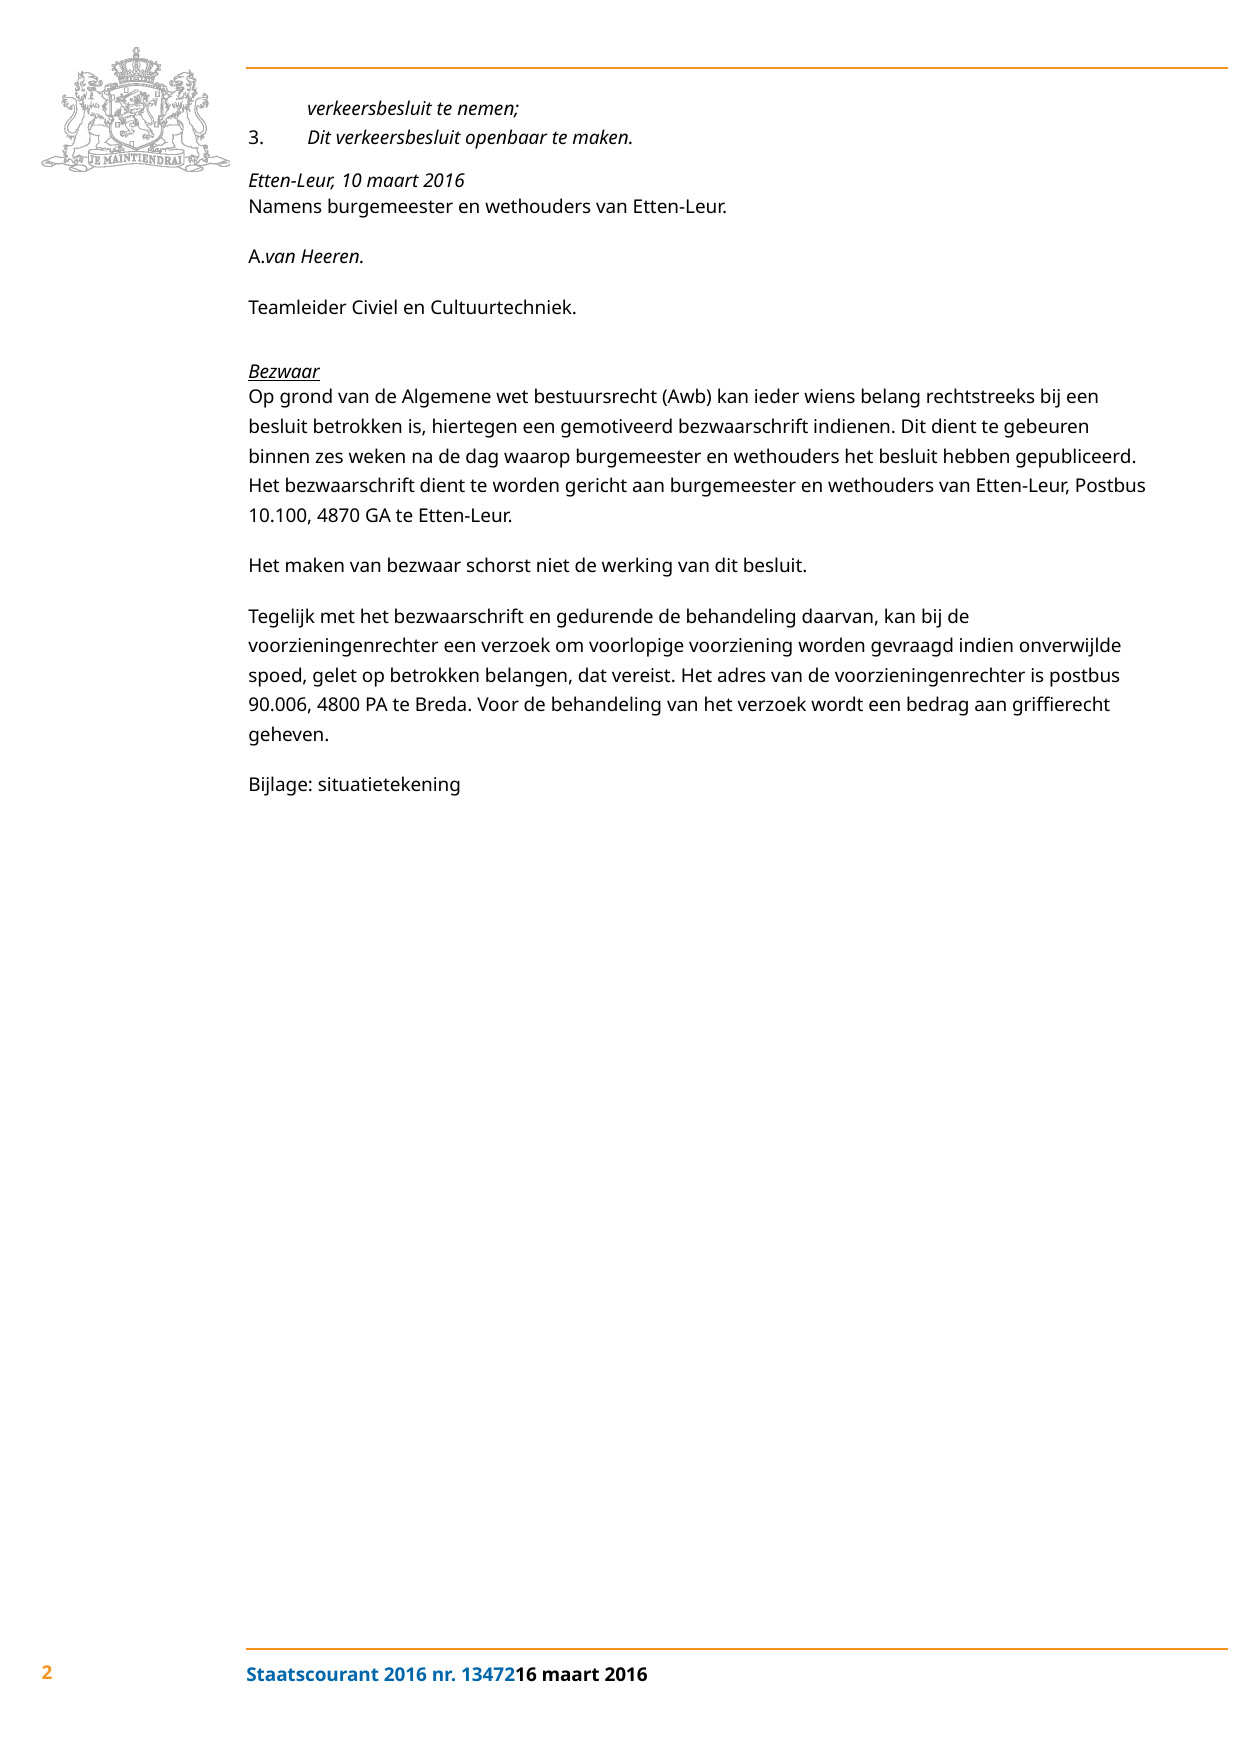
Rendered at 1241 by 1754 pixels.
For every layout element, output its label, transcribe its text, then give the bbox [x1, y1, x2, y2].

text Tegelijk met het bezwaarschrift en gedurende de behandeling daarvan, kan bij de voorzieningenrechter een verzoek om voorlopige voorziening worden gevraagd indien onverwijlde spoed, gelet op betrokken belangen, dat vereist. Het adres van de voorzieningenrechter is postbus 90.006, 4800 PA te Breda. Voor de behandeling van het verzoek wordt een bedrag aan griffierecht geheven. [248, 603, 1152, 747]
text Etten-Leur, 10 maart 2016 [248, 167, 1152, 193]
list verkeersbesluit te nemen; [248, 95, 1152, 121]
list Dit verkeersbesluit openbaar te maken. [248, 124, 1152, 150]
text Namens burgemeester en wethouders van Etten-Leur. [248, 193, 1152, 219]
text Bijlage: situatietekening [248, 772, 1152, 797]
text Het maken van bezwaar schorst niet de werking van dit besluit. [248, 552, 1152, 578]
text Op grond van de Algemene wet bestuursrecht (Awb) kan ieder wiens belang rechtstreeks bij een besluit betrokken is, hiertegen een gemotiveerd bezwaarschrift indienen. Dit dient te gebeuren binnen zes weken na de dag waarop burgemeester en wethouders het besluit hebben gepubliceerd. Het bezwaarschrift dient te worden gericht aan burgemeester en wethouders van Etten-Leur, Postbus 10.100, 4870 GA te Etten-Leur. [248, 384, 1152, 528]
text A.van Heeren. [248, 244, 1152, 269]
text Bezwaar [248, 358, 1152, 384]
text Teamleider Civiel en Cultuurtechniek. [248, 294, 1152, 320]
picture [41, 47, 231, 172]
